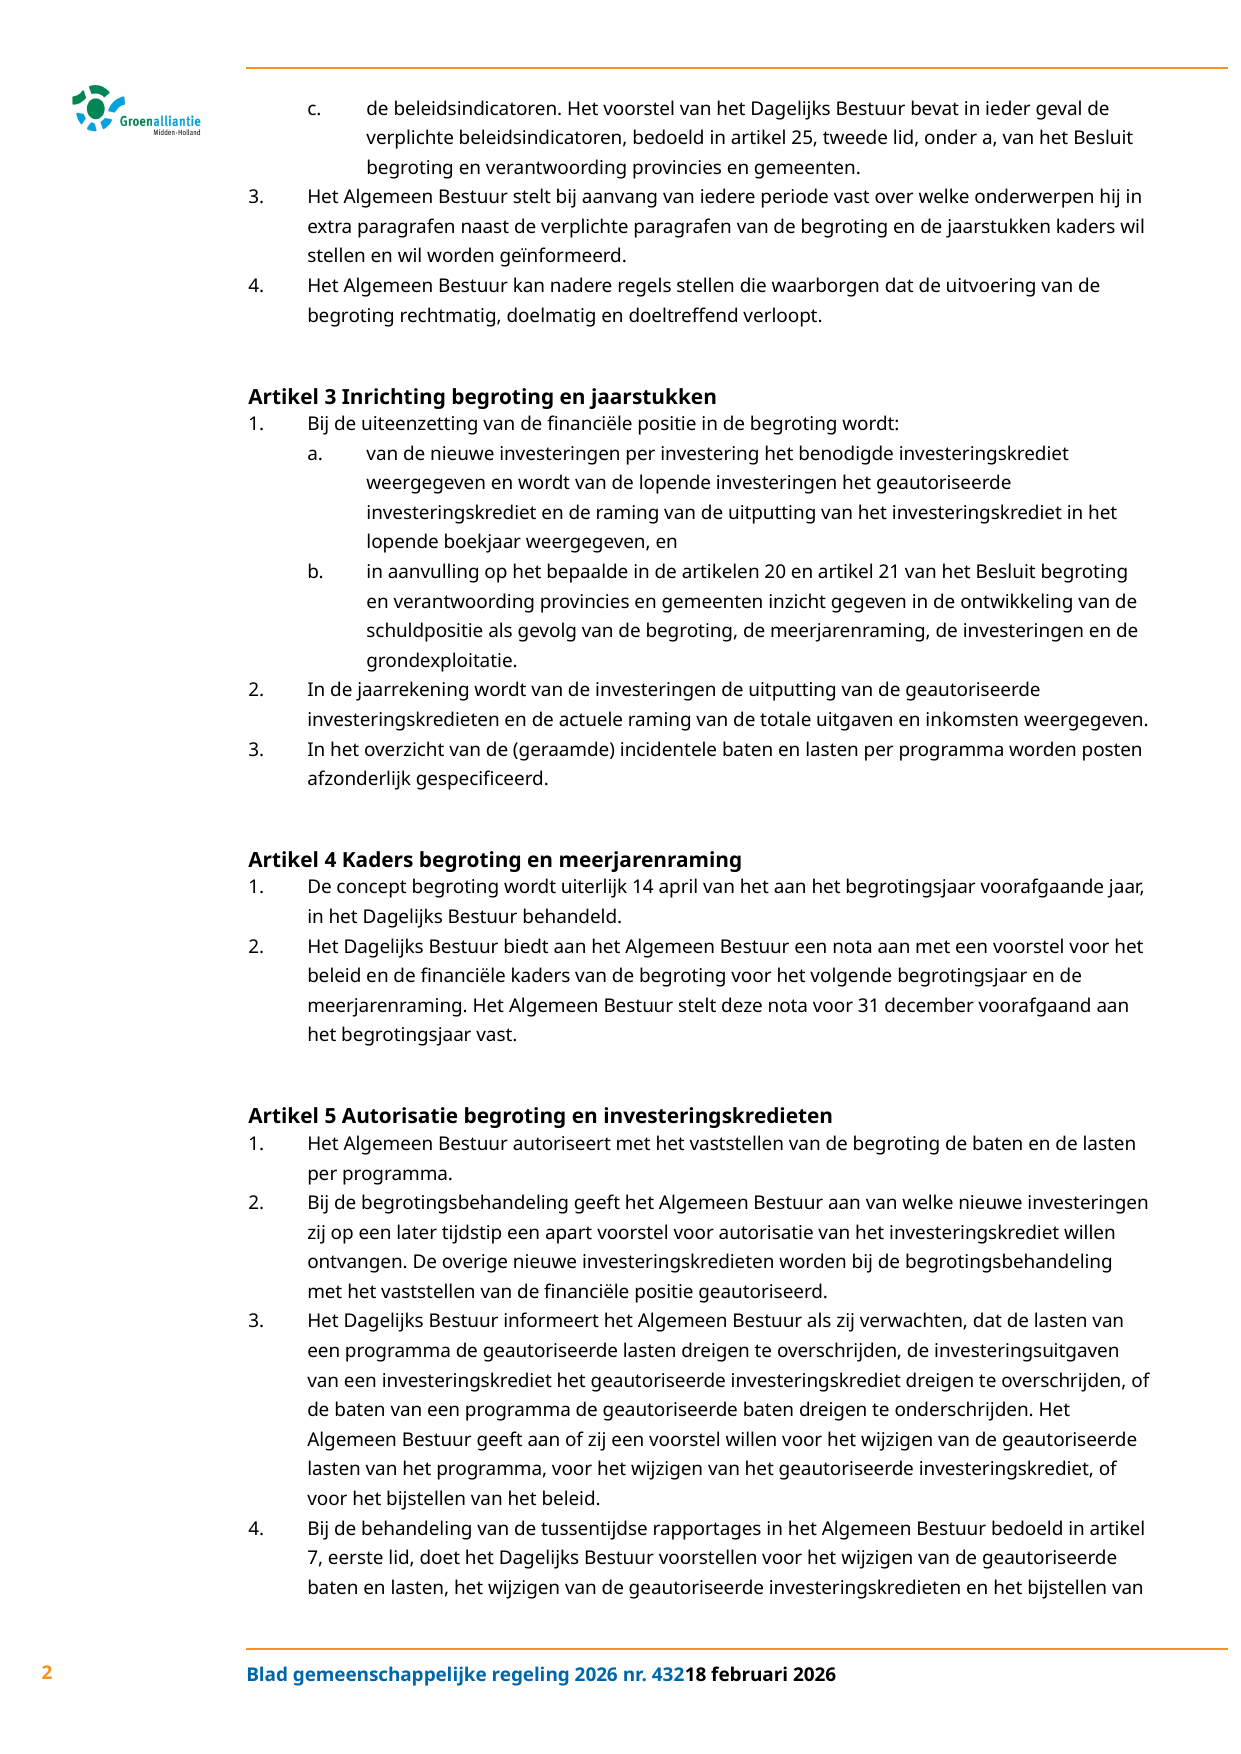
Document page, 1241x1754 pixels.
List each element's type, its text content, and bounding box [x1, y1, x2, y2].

list Bij de uiteenzetting van de financiële positie in de begroting wordt: [248, 410, 1152, 436]
list Het Dagelijks Bestuur biedt aan het Algemeen Bestuur een nota aan met een voorstel voor het beleid en de financiële kaders van de begroting voor het volgende begrotingsjaar en de meerjarenraming. Het Algemeen Bestuur stelt deze nota voor 31 december voorafgaand aan het begrotingsjaar vast. [248, 933, 1152, 1047]
list Het Algemeen Bestuur kan nadere regels stellen die waarborgen dat de uitvoering van de begroting rechtmatig, doelmatig en doeltreffend verloopt. [248, 272, 1152, 328]
list In het overzicht van de (geraamde) incidentele baten en lasten per programma worden posten afzonderlijk gespecificeerd. [248, 736, 1152, 791]
text Artikel 5 Autorisatie begroting en investeringskredieten [248, 1102, 1152, 1130]
list Bij de begrotingsbehandeling geeft het Algemeen Bestuur aan van welke nieuwe investeringen zij op een later tijdstip een apart voorstel voor autorisatie van het investeringskrediet willen ontvangen. De overige nieuwe investeringskredieten worden bij de begrotingsbehandeling met het vaststellen van de financiële positie geautoriseerd. [248, 1189, 1152, 1304]
text Artikel 4 Kaders begroting en meerjarenraming [248, 845, 1152, 874]
list Het Dagelijks Bestuur informeert het Algemeen Bestuur als zij verwachten, dat de lasten van een programma de geautoriseerde lasten dreigen te overschrijden, de investeringsuitgaven van een investeringskrediet het geautoriseerde investeringskrediet dreigen te overschrijden, of de baten van een programma de geautoriseerde baten dreigen te onderschrijden. Het Algemeen Bestuur geeft aan of zij een voorstel willen voor het wijzigen van de geautoriseerde lasten van het programma, voor het wijzigen van het geautoriseerde investeringskrediet, of voor het bijstellen van het beleid. [248, 1308, 1152, 1511]
list de beleidsindicatoren. Het voorstel van het Dagelijks Bestuur bevat in ieder geval de verplichte beleidsindicatoren, bedoeld in artikel 25, tweede lid, onder a, van het Besluit begroting en verantwoording provincies en gemeenten. [307, 95, 1152, 180]
list In de jaarrekening wordt van de investeringen de uitputting van de geautoriseerde investeringskredieten en de actuele raming van de totale uitgaven en inkomsten weergegeven. [248, 677, 1152, 732]
list in aanvulling op het bepaalde in de artikelen 20 en artikel 21 van het Besluit begroting en verantwoording provincies en gemeenten inzicht gegeven in de ontwikkeling van de schuldpositie als gevolg van de begroting, de meerjarenraming, de investeringen en de grondexploitatie. [307, 558, 1152, 673]
list van de nieuwe investeringen per investering het benodigde investeringskrediet weergegeven en wordt van de lopende investeringen het geautoriseerde investeringskrediet en de raming van de uitputting van het investeringskrediet in het lopende boekjaar weergegeven, en [307, 440, 1152, 554]
list Bij de behandeling van de tussentijdse rapportages in het Algemeen Bestuur bedoeld in artikel 7, eerste lid, doet het Dagelijks Bestuur voorstellen voor het wijzigen van de geautoriseerde baten en lasten, het wijzigen van de geautoriseerde investeringskredieten en het bijstellen van [248, 1515, 1152, 1599]
list Het Algemeen Bestuur stelt bij aanvang van iedere periode vast over welke onderwerpen hij in extra paragrafen naast de verplichte paragrafen van de begroting en de jaarstukken kaders wil stellen en wil worden geïnformeerd. [248, 183, 1152, 268]
list De concept begroting wordt uiterlijk 14 april van het aan het begrotingsjaar voorafgaande jaar, in het Dagelijks Bestuur behandeld. [248, 874, 1152, 929]
list Het Algemeen Bestuur autoriseert met het vaststellen van de begroting de baten en de lasten per programma. [248, 1130, 1152, 1185]
picture [41, 47, 231, 172]
text Artikel 3 Inrichting begroting en jaarstukken [248, 382, 1152, 410]
